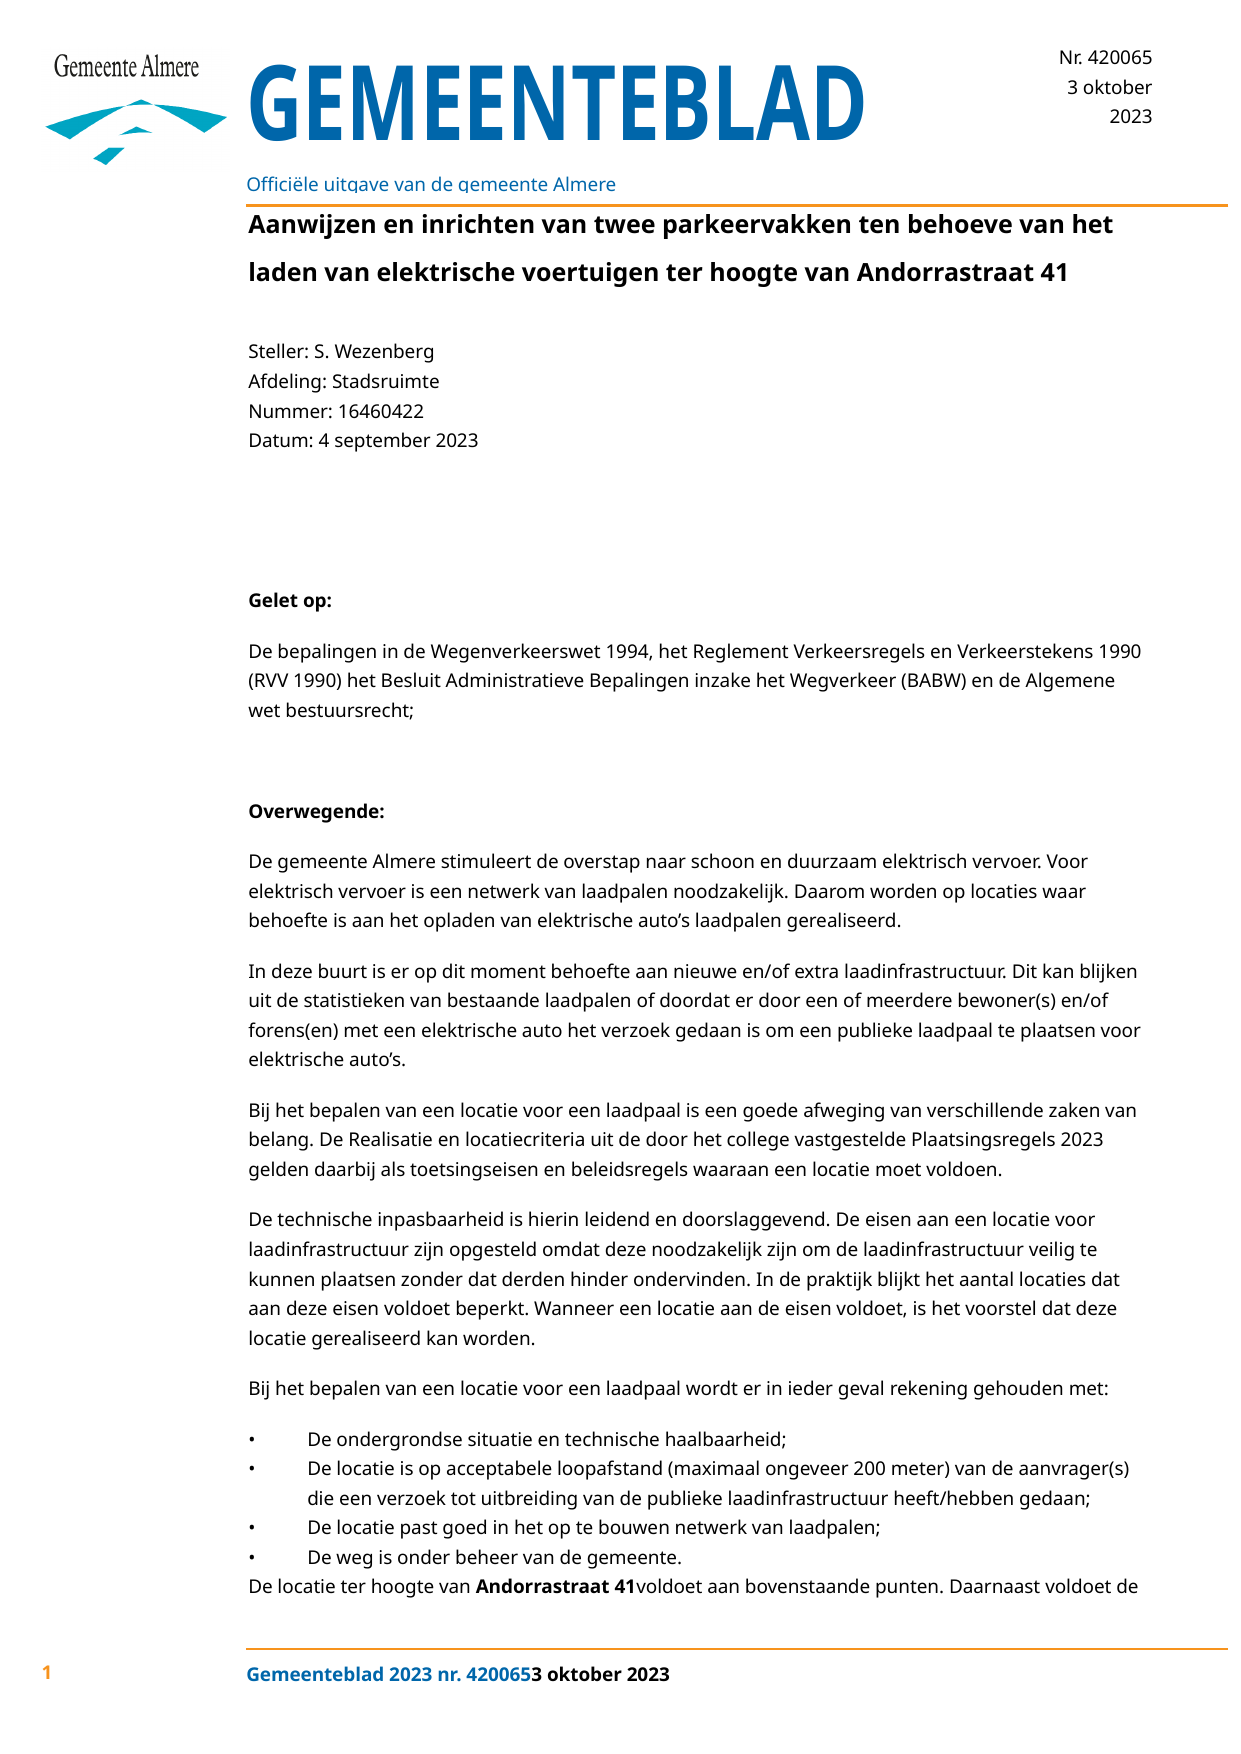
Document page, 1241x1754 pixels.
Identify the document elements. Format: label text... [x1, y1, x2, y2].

list De ondergrondse situatie en technische haalbaarheid; [248, 1426, 1152, 1451]
text In deze buurt is er op dit moment behoefte aan nieuwe en/of extra laadinfrastructuur. Dit kan blijken uit de statistieken van bestaande laadpalen of doordat er door een of meerdere bewoner(s) en/of forens(en) met een elektrische auto het verzoek gedaan is om een publieke laadpaal te plaatsen voor elektrische auto’s. [248, 958, 1152, 1072]
text De gemeente Almere stimuleert de overstap naar schoon en duurzaam elektrisch vervoer. Voor elektrisch vervoer is een netwerk van laadpalen noodzakelijk. Daarom worden op locaties waar behoefte is aan het opladen van elektrische auto’s laadpalen gerealiseerd. [248, 848, 1152, 933]
text Overwegende: [248, 798, 1152, 823]
list De locatie is op acceptabele loopafstand (maximaal ongeveer 200 meter) van de aanvrager(s) die een verzoek tot uitbreiding van de publieke laadinfrastructuur heeft/hebben gedaan; [248, 1455, 1152, 1511]
text Bij het bepalen van een locatie voor een laadpaal is een goede afweging van verschillende zaken van belang. De Realisatie en locatiecriteria uit de door het college vastgestelde Plaatsingsregels 2023 gelden daarbij als toetsingseisen en beleidsregels waaraan een locatie moet voldoen. [248, 1097, 1152, 1182]
text Steller: S. Wezenberg [248, 339, 1152, 364]
text De technische inpasbaarheid is hierin leidend en doorslaggevend. De eisen aan een locatie voor laadinfrastructuur zijn opgesteld omdat deze noodzakelijk zijn om de laadinfrastructuur veilig te kunnen plaatsen zonder dat derden hinder ondervinden. In de praktijk blijkt het aantal locaties dat aan deze eisen voldoet beperkt. Wanneer een locatie aan de eisen voldoet, is het voorstel dat deze locatie gerealiseerd kan worden. [248, 1207, 1152, 1351]
text Nummer: 16460422 [248, 398, 1152, 423]
list De weg is onder beheer van de gemeente. [248, 1544, 1152, 1570]
list De locatie past goed in het op te bouwen netwerk van laadpalen; [248, 1514, 1152, 1540]
text Aanwijzen en inrichten van twee parkeervakken ten behoeve van het laden van elektrische voertuigen ter hoogte van Andorrastraat 41 [248, 207, 1152, 288]
text De locatie ter hoogte van Andorrastraat 41voldoet aan bovenstaande punten. Daarnaast voldoet de [248, 1574, 1152, 1599]
text Gelet op: [248, 587, 1152, 613]
text Bij het bepalen van een locatie voor een laadpaal wordt er in ieder geval rekening gehouden met: [248, 1375, 1152, 1401]
text Datum: 4 september 2023 [248, 427, 1152, 453]
text Afdeling: Stadsruimte [248, 368, 1152, 394]
picture [41, 47, 231, 172]
text De bepalingen in de Wegenverkeerswet 1994, het Reglement Verkeersregels en Verkeerstekens 1990 (RVV 1990) het Besluit Administratieve Bepalingen inzake het Wegverkeer (BABW) en de Algemene wet bestuursrecht; [248, 638, 1152, 723]
